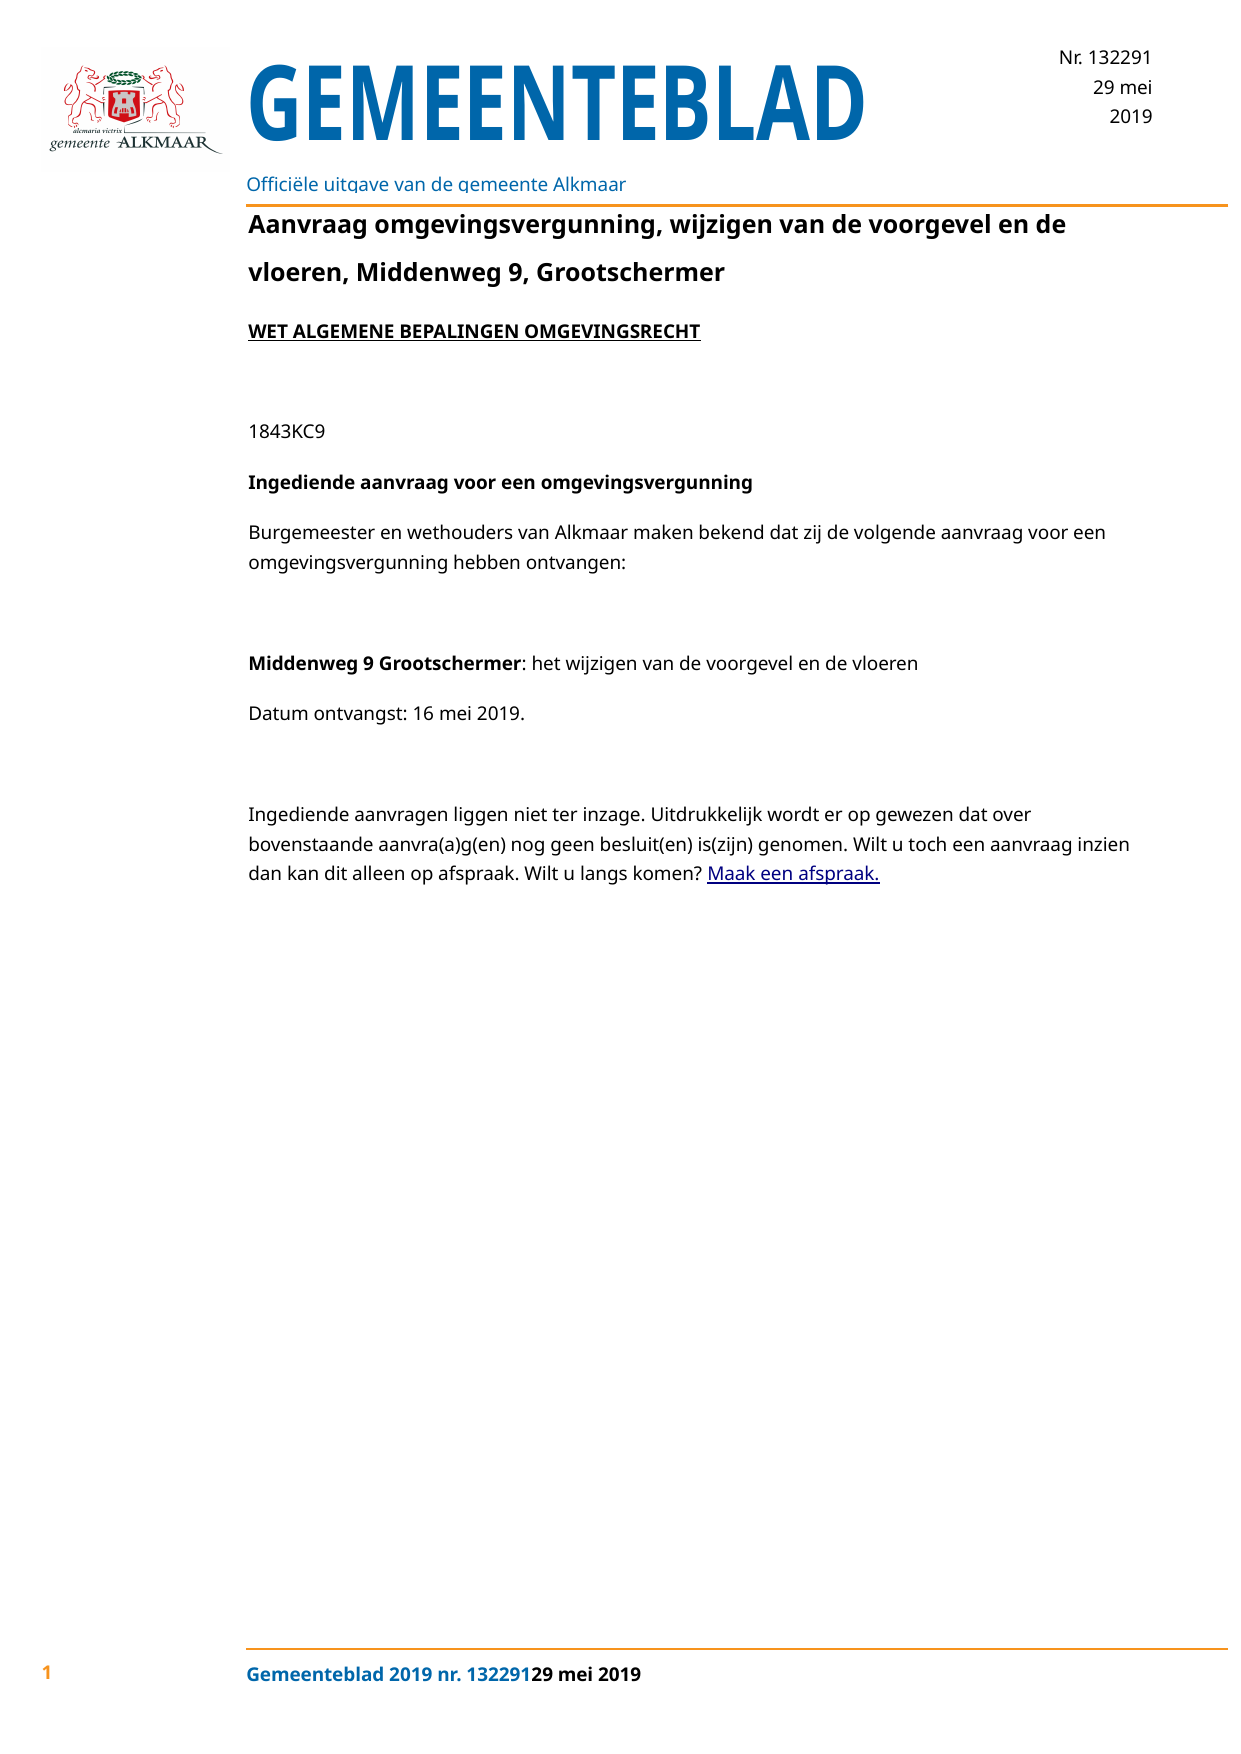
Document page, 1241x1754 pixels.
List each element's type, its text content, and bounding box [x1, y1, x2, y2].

text Middenweg 9 Grootschermer: het wijzigen van de voorgevel en de vloeren [248, 650, 1152, 676]
text Ingediende aanvraag voor een omgevingsvergunning [248, 469, 1152, 495]
text WET ALGEMENE BEPALINGEN OMGEVINGSRECHT [248, 318, 1152, 344]
text Burgemeester en wethouders van Alkmaar maken bekend dat zij de volgende aanvraag voor een omgevingsvergunning hebben ontvangen: [248, 519, 1152, 575]
text Aanvraag omgevingsvergunning, wijzigen van de voorgevel en de vloeren, Middenweg 9, Grootschermer [248, 207, 1152, 288]
text Ingediende aanvragen liggen niet ter inzage. Uitdrukkelijk wordt er op gewezen dat over bovenstaande aanvra(a)g(en) nog geen besluit(en) is(zijn) genomen. Wilt u toch een aanvraag inzien dan kan dit alleen op afspraak. Wilt u langs komen? Maak een afspraak. [248, 801, 1152, 886]
text Datum ontvangst: 16 mei 2019. [248, 700, 1152, 726]
picture [41, 47, 231, 172]
text 1843KC9 [248, 419, 1152, 444]
